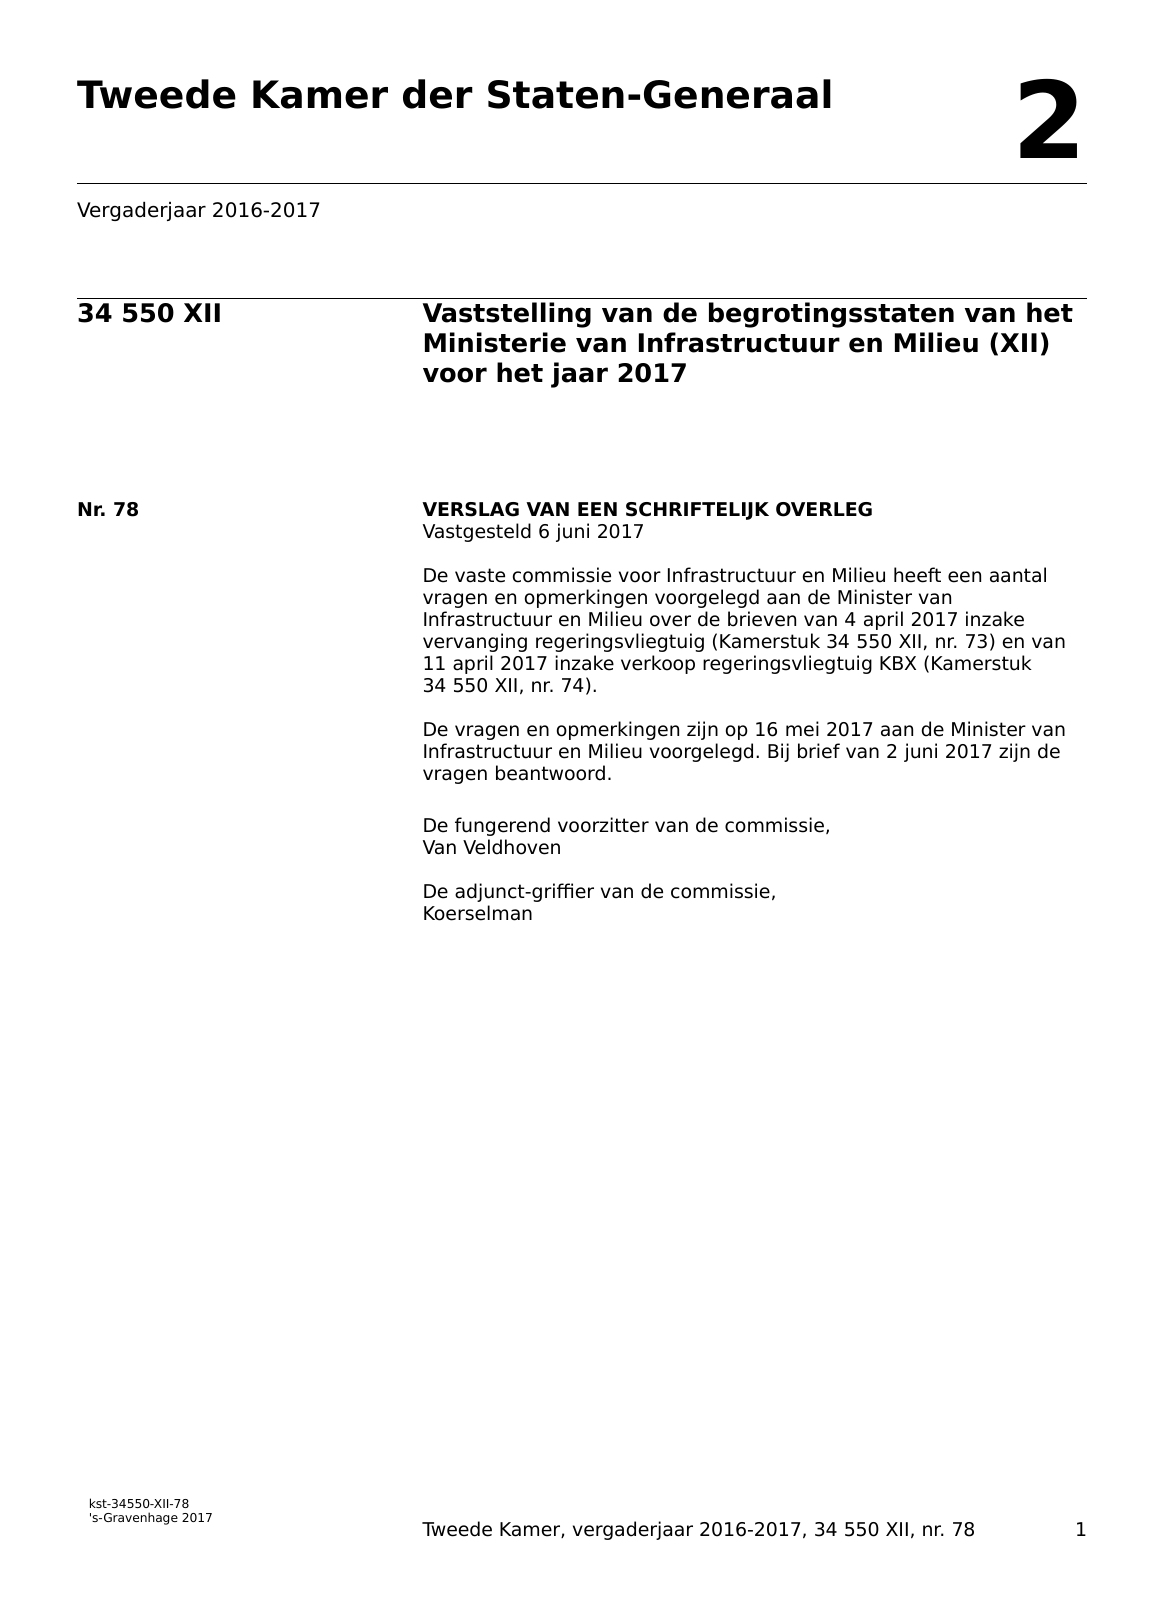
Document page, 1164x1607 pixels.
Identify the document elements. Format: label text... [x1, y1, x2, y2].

table_header Tweede Kamer der Staten-Generaal [77, 59, 886, 183]
text De vaste commissie voor Infrastructuur en Milieu heeft een aantal vragen en opmerkingen voorgelegd aan de Minister van Infrastructuur en Milieu over de brieven van 4 april 2017 inzake vervanging regeringsvliegtuig (Kamerstuk 34 550 XII, nr. 73) en van 11 april 2017 inzake verkoop regeringsvliegtuig KBX (Kamerstuk 34 550 XII, nr. 74). [422, 565, 1087, 697]
text De vragen en opmerkingen zijn op 16 mei 2017 aan de Minister van Infrastructuur en Milieu voorgelegd. Bij brief van 2 juni 2017 zijn de vragen beantwoord. [422, 719, 1087, 785]
table_cell Vergaderjaar 2016-2017 [77, 184, 1087, 298]
table_header 2 [886, 59, 1087, 183]
text De adjunct-griffier van de commissie, Koerselman [422, 881, 1087, 925]
text 's-Gravenhage 2017 [88, 1511, 323, 1525]
subtitle Nr. 78 VERSLAG VAN EEN SCHRIFTELIJK OVERLEG [77, 499, 1087, 521]
text De fungerend voorzitter van de commissie, Van Veldhoven [422, 815, 1087, 859]
text Vastgesteld 6 juni 2017 [422, 521, 1087, 543]
subtitle 34 550 XII Vaststelling van de begrotingsstaten van het Ministerie van Infrastructuur en Milieu (XII) voor het jaar 2017 [77, 299, 1087, 388]
text kst-34550-XII-78 [88, 1497, 323, 1511]
